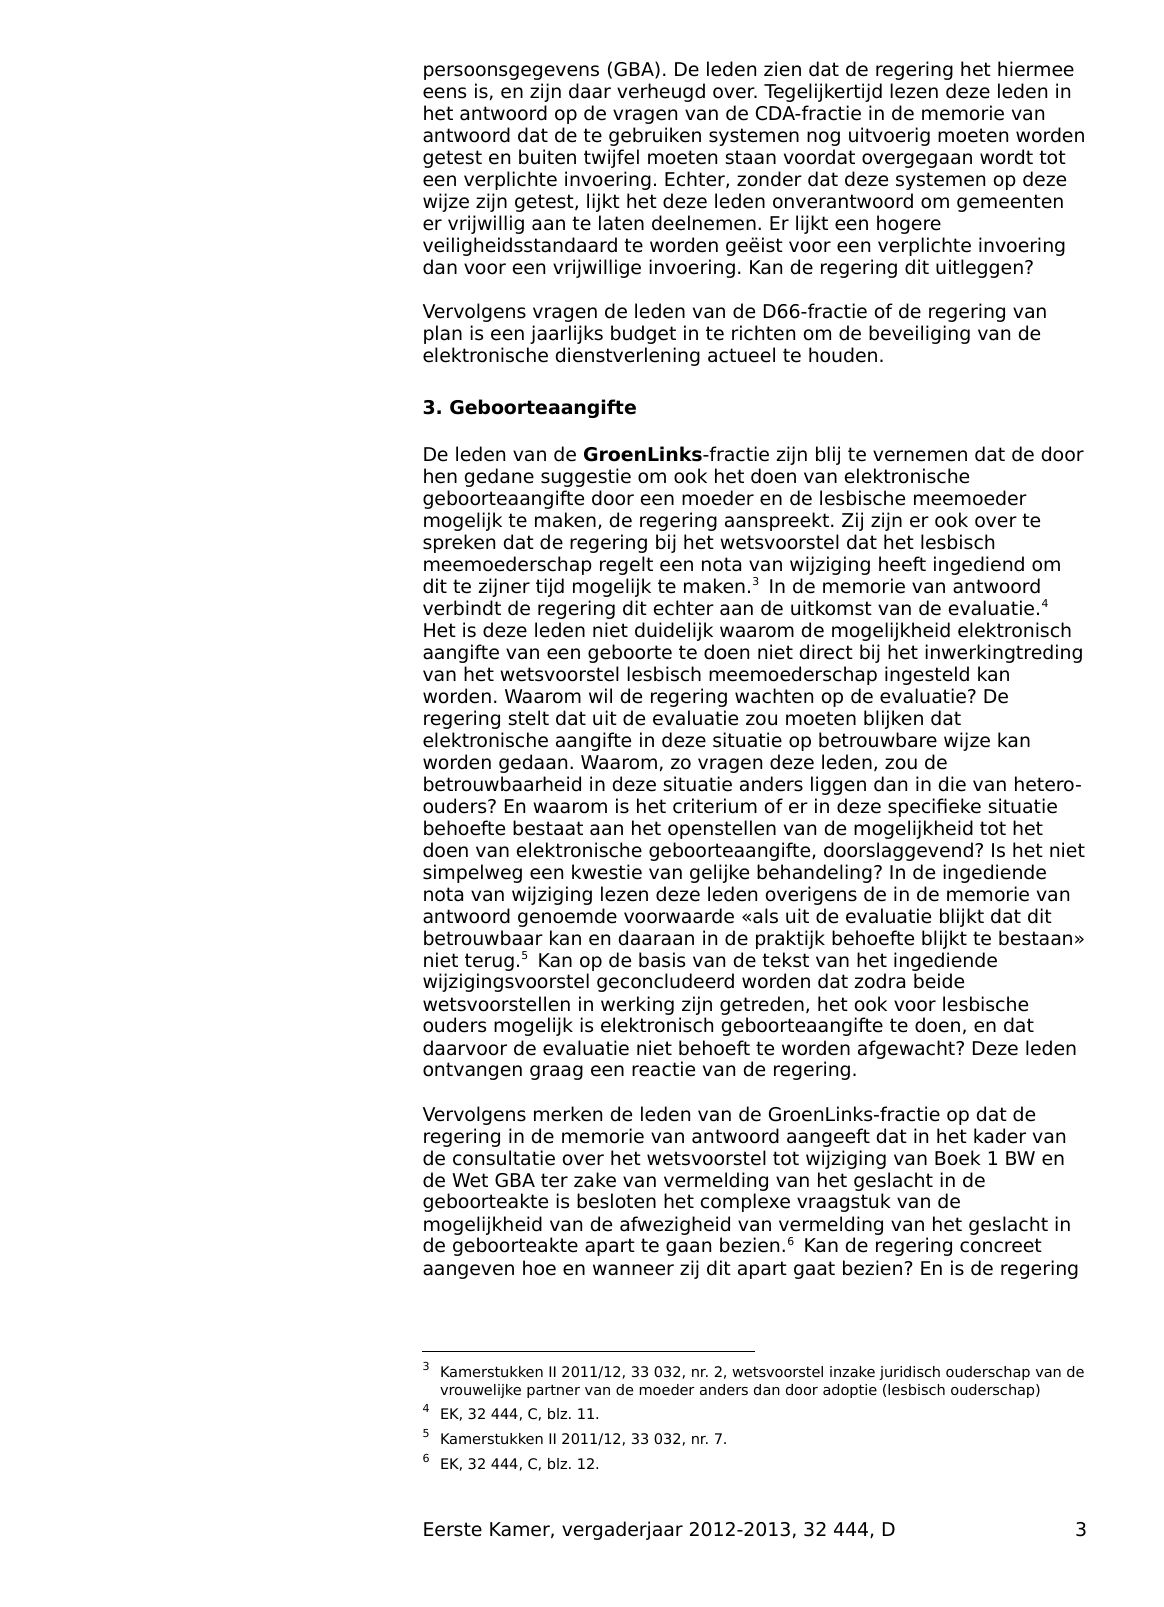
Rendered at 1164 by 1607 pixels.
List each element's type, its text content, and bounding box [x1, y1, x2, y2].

text EK, 32 444, C, blz. 12. [422, 1452, 1087, 1474]
text Kamerstukken II 2011/12, 33 032, nr. 7. [422, 1427, 1087, 1449]
text Vervolgens merken de leden van de GroenLinks-fractie op dat de regering in de memorie van antwoord aangeeft dat in het kader van de consultatie over het wetsvoorstel tot wijziging van Boek 1 BW en de Wet GBA ter zake van vermelding van het geslacht in de geboorteakte is besloten het complexe vraagstuk van de mogelijkheid van de afwezigheid van vermelding van het geslacht in de geboorteakte apart te gaan bezien. Kan de regering concreet aangeven hoe en wanneer zij dit apart gaat bezien? En is de regering [422, 1103, 1087, 1279]
text De leden van de GroenLinks-fractie zijn blij te vernemen dat de door hen gedane suggestie om ook het doen van elektronische geboorteaangifte door een moeder en de lesbische meemoeder mogelijk te maken, de regering aanspreekt. Zij zijn er ook over te spreken dat de regering bij het wetsvoorstel dat het lesbisch meemoederschap regelt een nota van wijziging heeft ingediend om dit te zijner tijd mogelijk te maken. In de memorie van antwoord verbindt de regering dit echter aan de uitkomst van de evaluatie. Het is deze leden niet duidelijk waarom de mogelijkheid elektronisch aangifte van een geboorte te doen niet direct bij het inwerkingtreding van het wetsvoorstel lesbisch meemoederschap ingesteld kan worden. Waarom wil de regering wachten op de evaluatie? De regering stelt dat uit de evaluatie zou moeten blijken dat elektronische aangifte in deze situatie op betrouwbare wijze kan worden gedaan. Waarom, zo vragen deze leden, zou de betrouwbaarheid in deze situatie anders liggen dan in die van hetero-ouders? En waarom is het criterium of er in deze specifieke situatie behoefte bestaat aan het openstellen van de mogelijkheid tot het doen van elektronische geboorteaangifte, doorslaggevend? Is het niet simpelweg een kwestie van gelijke behandeling? In de ingediende nota van wijziging lezen deze leden overigens de in de memorie van antwoord genoemde voorwaarde «als uit de evaluatie blijkt dat dit betrouwbaar kan en daaraan in de praktijk behoefte blijkt te bestaan» niet terug. Kan op de basis van de tekst van het ingediende wijzigingsvoorstel geconcludeerd worden dat zodra beide wetsvoorstellen in werking zijn getreden, het ook voor lesbische ouders mogelijk is elektronisch geboorteaangifte te doen, en dat daarvoor de evaluatie niet behoeft te worden afgewacht? Deze leden ontvangen graag een reactie van de regering. [422, 444, 1087, 1081]
text persoonsgegevens (GBA). De leden zien dat de regering het hiermee eens is, en zijn daar verheugd over. Tegelijkertijd lezen deze leden in het antwoord op de vragen van de CDA-fractie in de memorie van antwoord dat de te gebruiken systemen nog uitvoerig moeten worden getest en buiten twijfel moeten staan voordat overgegaan wordt tot een verplichte invoering. Echter, zonder dat deze systemen op deze wijze zijn getest, lijkt het deze leden onverantwoord om gemeenten er vrijwillig aan te laten deelnemen. Er lijkt een hogere veiligheidsstandaard te worden geëist voor een verplichte invoering dan voor een vrijwillige invoering. Kan de regering dit uitleggen? [422, 59, 1087, 279]
text Kamerstukken II 2011/12, 33 032, nr. 2, wetsvoorstel inzake juridisch ouderschap van de vrouwelijke partner van de moeder anders dan door adoptie (lesbisch ouderschap) [422, 1360, 1087, 1399]
text Vervolgens vragen de leden van de D66-fractie of de regering van plan is een jaarlijks budget in te richten om de beveiliging van de elektronische dienstverlening actueel te houden. [422, 301, 1087, 367]
subtitle 3. Geboorteaangifte [422, 397, 1087, 419]
text EK, 32 444, C, blz. 11. [422, 1402, 1087, 1424]
